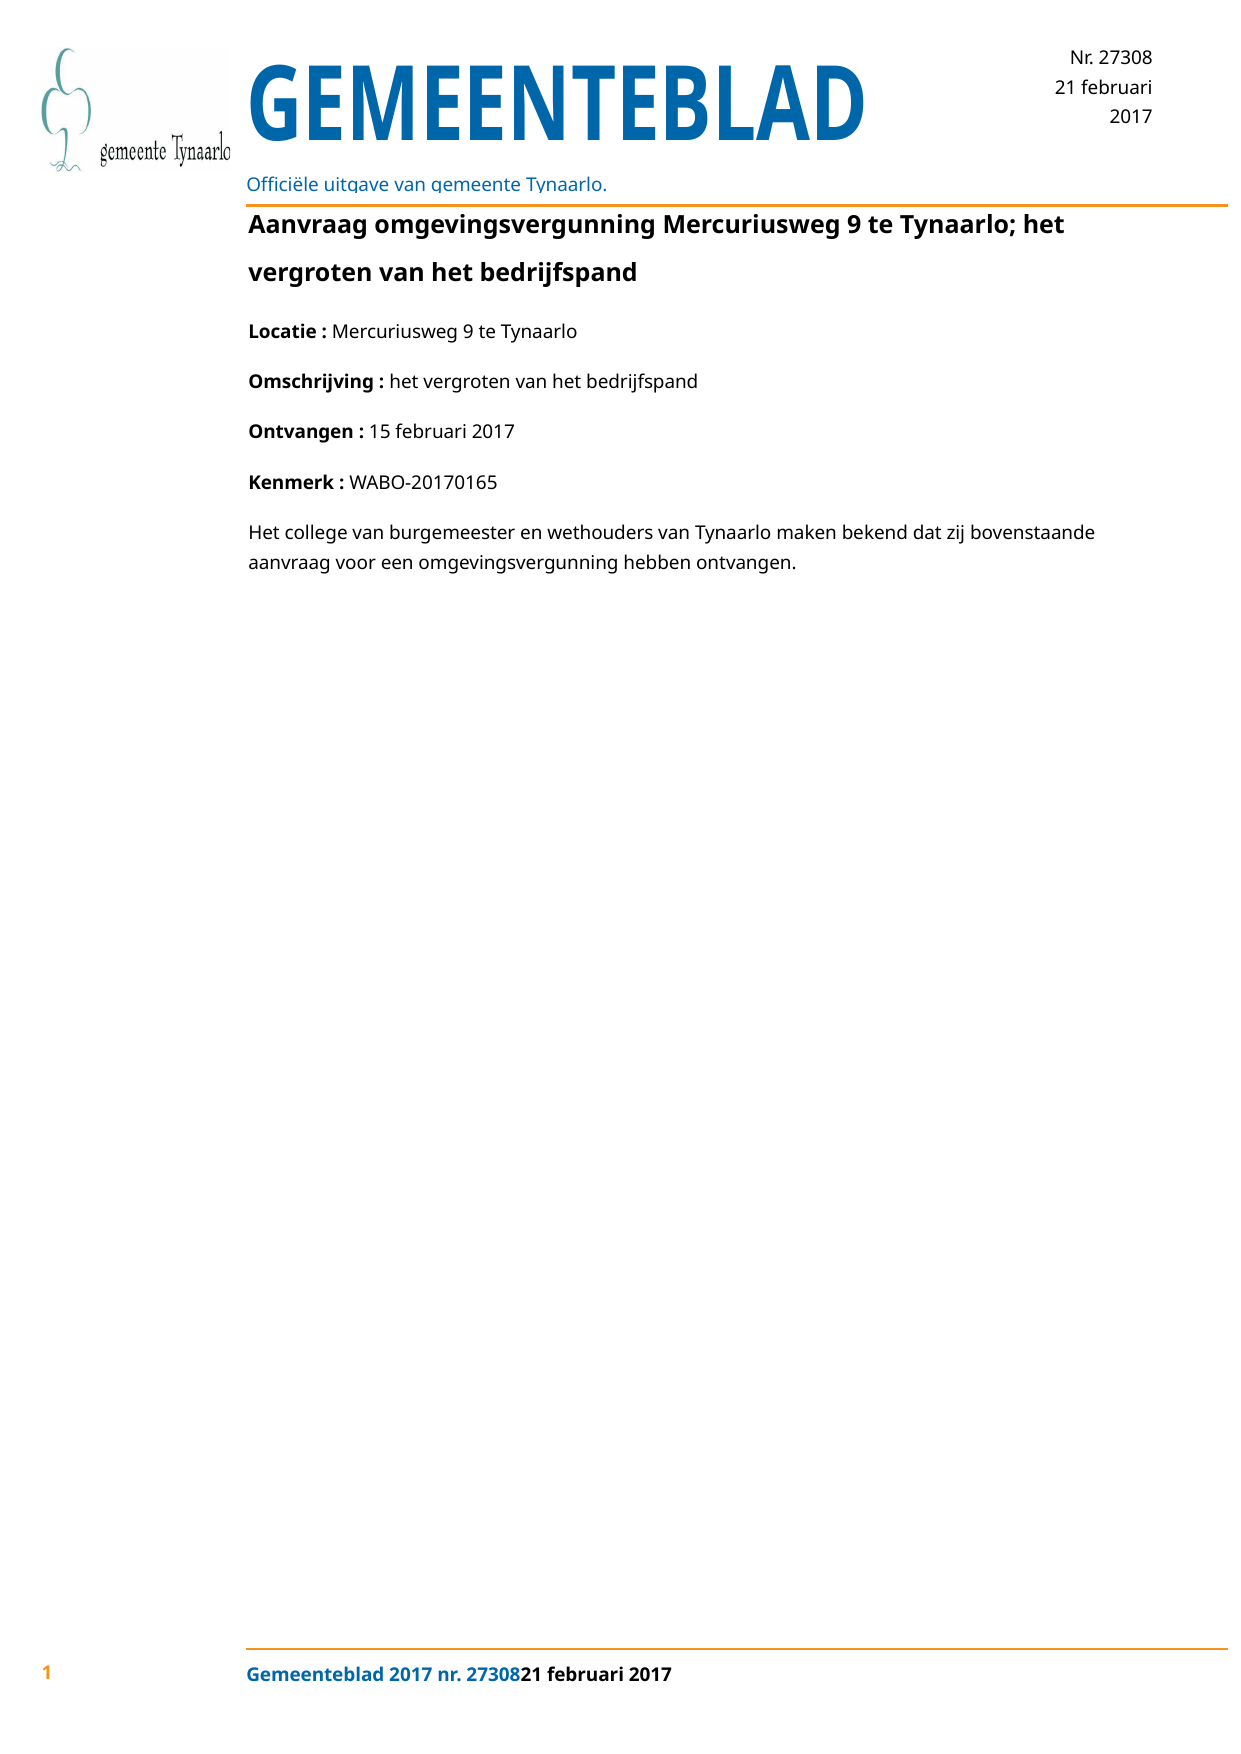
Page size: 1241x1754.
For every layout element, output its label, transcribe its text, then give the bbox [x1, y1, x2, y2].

text Locatie : Mercuriusweg 9 te Tynaarlo [248, 318, 1152, 344]
picture [41, 47, 231, 172]
text Kenmerk : WABO-20170165 [248, 469, 1152, 495]
text Ontvangen : 15 februari 2017 [248, 419, 1152, 444]
text Het college van burgemeester en wethouders van Tynaarlo maken bekend dat zij bovenstaande aanvraag voor een omgevingsvergunning hebben ontvangen. [248, 519, 1152, 575]
text Aanvraag omgevingsvergunning Mercuriusweg 9 te Tynaarlo; het vergroten van het bedrijfspand [248, 207, 1152, 288]
text Omschrijving : het vergroten van het bedrijfspand [248, 368, 1152, 394]
